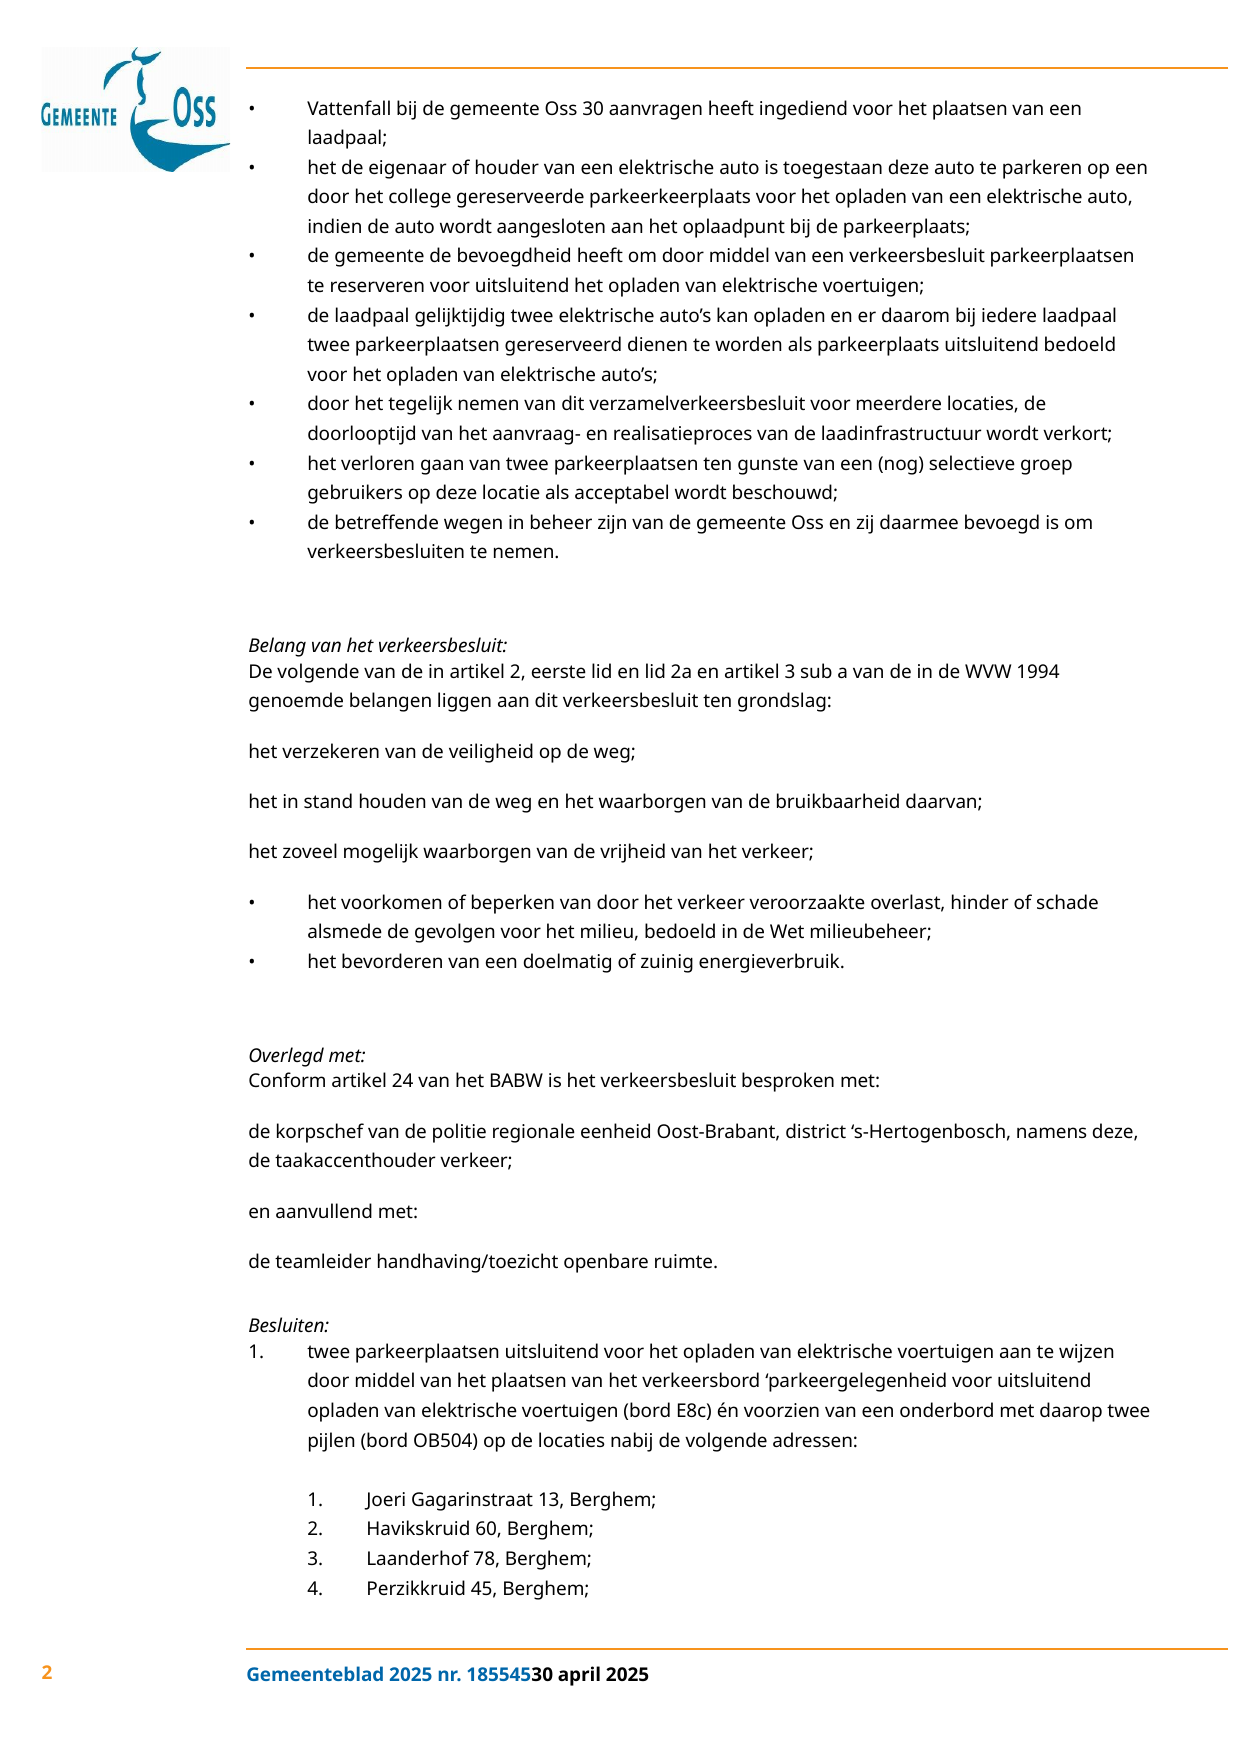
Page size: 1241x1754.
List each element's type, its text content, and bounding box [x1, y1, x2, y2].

picture [41, 47, 231, 172]
text het verzekeren van de veiligheid op de weg; [248, 738, 1152, 763]
list de betreffende wegen in beheer zijn van de gemeente Oss en zij daarmee bevoegd is om verkeersbesluiten te nemen. [248, 509, 1152, 564]
list de gemeente de bevoegdheid heeft om door middel van een verkeersbesluit parkeerplaatsen te reserveren voor uitsluitend het opladen van elektrische voertuigen; [248, 243, 1152, 298]
list twee parkeerplaatsen uitsluitend voor het opladen van elektrische voertuigen aan te wijzen door middel van het plaatsen van het verkeersbord ‘parkeergelegenheid voor uitsluitend opladen van elektrische voertuigen (bord E8c) én voorzien van een onderbord met daarop twee pijlen (bord OB504) op de locaties nabij de volgende adressen: [248, 1338, 1152, 1452]
list Havikskruid 60, Berghem; [307, 1516, 1152, 1541]
text Overlegd met: [248, 1042, 1152, 1067]
list het bevorderen van een doelmatig of zuinig energieverbruik. [248, 948, 1152, 974]
text het zoveel mogelijk waarborgen van de vrijheid van het verkeer; [248, 839, 1152, 864]
list het voorkomen of beperken van door het verkeer veroorzaakte overlast, hinder of schade alsmede de gevolgen voor het milieu, bedoeld in de Wet milieubeheer; [248, 889, 1152, 944]
list de laadpaal gelijktijdig twee elektrische auto’s kan opladen en er daarom bij iedere laadpaal twee parkeerplaatsen gereserveerd dienen te worden als parkeerplaats uitsluitend bedoeld voor het opladen van elektrische auto’s; [248, 302, 1152, 387]
text Conform artikel 24 van het BABW is het verkeersbesluit besproken met: [248, 1067, 1152, 1093]
text Belang van het verkeersbesluit: [248, 632, 1152, 658]
text de korpschef van de politie regionale eenheid Oost-Brabant, district ‘s-Hertogenbosch, namens deze, de taakaccenthouder verkeer; [248, 1118, 1152, 1173]
list Laanderhof 78, Berghem; [307, 1545, 1152, 1571]
list het verloren gaan van twee parkeerplaatsen ten gunste van een (nog) selectieve groep gebruikers op deze locatie als acceptabel wordt beschouwd; [248, 450, 1152, 505]
text De volgende van de in artikel 2, eerste lid en lid 2a en artikel 3 sub a van de in de WVW 1994 genoemde belangen liggen aan dit verkeersbesluit ten grondslag: [248, 658, 1152, 713]
text Besluiten: [248, 1312, 1152, 1338]
list door het tegelijk nemen van dit verzamelverkeersbesluit voor meerdere locaties, de doorlooptijd van het aanvraag- en realisatieproces van de laadinfrastructuur wordt verkort; [248, 391, 1152, 446]
list het de eigenaar of houder van een elektrische auto is toegestaan deze auto te parkeren op een door het college gereserveerde parkeerkeerplaats voor het opladen van een elektrische auto, indien de auto wordt aangesloten aan het oplaadpunt bij de parkeerplaats; [248, 154, 1152, 239]
text de teamleider handhaving/toezicht openbare ruimte. [248, 1248, 1152, 1274]
list Joeri Gagarinstraat 13, Berghem; [307, 1486, 1152, 1512]
text en aanvullend met: [248, 1198, 1152, 1224]
text het in stand houden van de weg en het waarborgen van de bruikbaarheid daarvan; [248, 788, 1152, 814]
list Perzikkruid 45, Berghem; [307, 1575, 1152, 1600]
list Vattenfall bij de gemeente Oss 30 aanvragen heeft ingediend voor het plaatsen van een laadpaal; [248, 95, 1152, 150]
